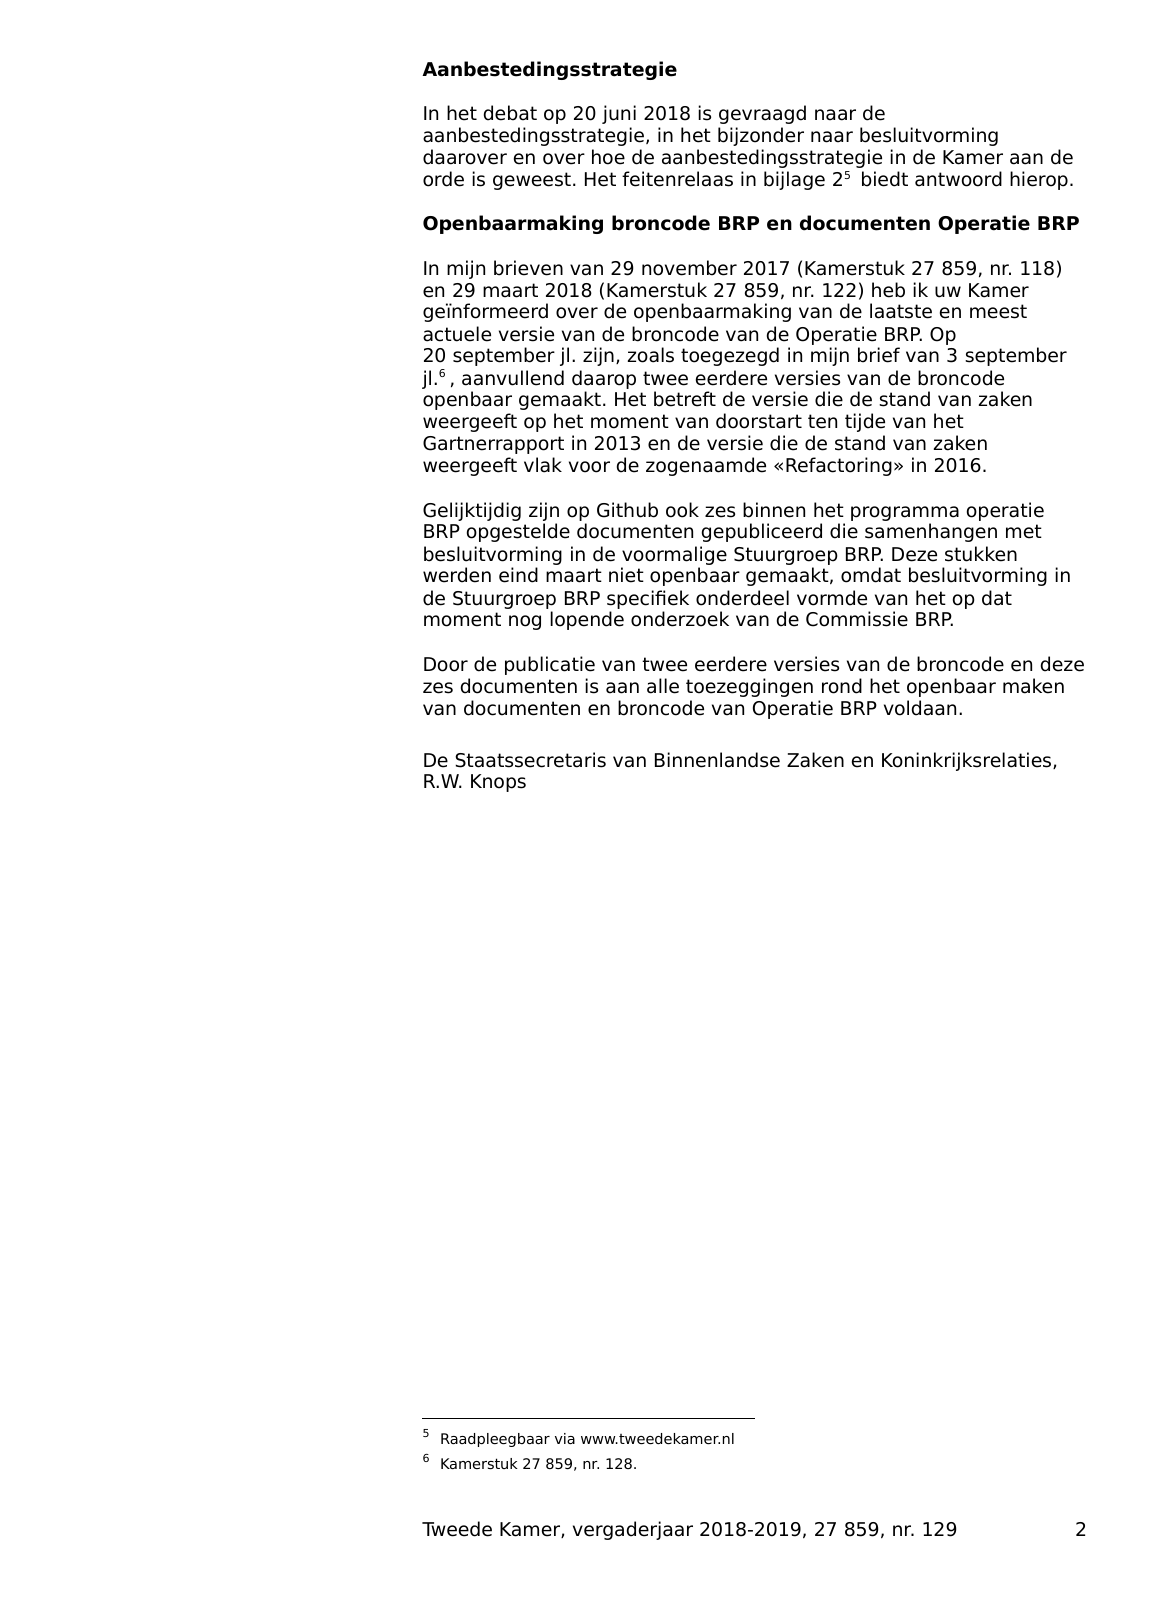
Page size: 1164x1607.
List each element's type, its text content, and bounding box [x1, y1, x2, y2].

text Raadpleegbaar via www.tweedekamer.nl [422, 1427, 1087, 1449]
text In het debat op 20 juni 2018 is gevraagd naar de aanbestedingsstrategie, in het bijzonder naar besluitvorming daarover en over hoe de aanbestedingsstrategie in de Kamer aan de orde is geweest. Het feitenrelaas in bijlage 2 biedt antwoord hierop. [422, 103, 1087, 191]
subtitle Openbaarmaking broncode BRP en documenten Operatie BRP [422, 213, 1087, 235]
text In mijn brieven van 29 november 2017 (Kamerstuk 27 859, nr. 118) en 29 maart 2018 (Kamerstuk 27 859, nr. 122) heb ik uw Kamer geïnformeerd over de openbaarmaking van de laatste en meest actuele versie van de broncode van de Operatie BRP. Op 20 september jl. zijn, zoals toegezegd in mijn brief van 3 september jl., aanvullend daarop twee eerdere versies van de broncode openbaar gemaakt. Het betreft de versie die de stand van zaken weergeeft op het moment van doorstart ten tijde van het Gartnerrapport in 2013 en de versie die de stand van zaken weergeeft vlak voor de zogenaamde «Refactoring» in 2016. [422, 257, 1087, 477]
text De Staatssecretaris van Binnenlandse Zaken en Koninkrijksrelaties, R.W. Knops [422, 749, 1087, 793]
text Gelijktijdig zijn op Github ook zes binnen het programma operatie BRP opgestelde documenten gepubliceerd die samenhangen met besluitvorming in de voormalige Stuurgroep BRP. Deze stukken werden eind maart niet openbaar gemaakt, omdat besluitvorming in de Stuurgroep BRP specifiek onderdeel vormde van het op dat moment nog lopende onderzoek van de Commissie BRP. [422, 499, 1087, 631]
text Door de publicatie van twee eerdere versies van de broncode en deze zes documenten is aan alle toezeggingen rond het openbaar maken van documenten en broncode van Operatie BRP voldaan. [422, 653, 1087, 719]
text Kamerstuk 27 859, nr. 128. [422, 1452, 1087, 1474]
subtitle Aanbestedingsstrategie [422, 59, 1087, 81]
